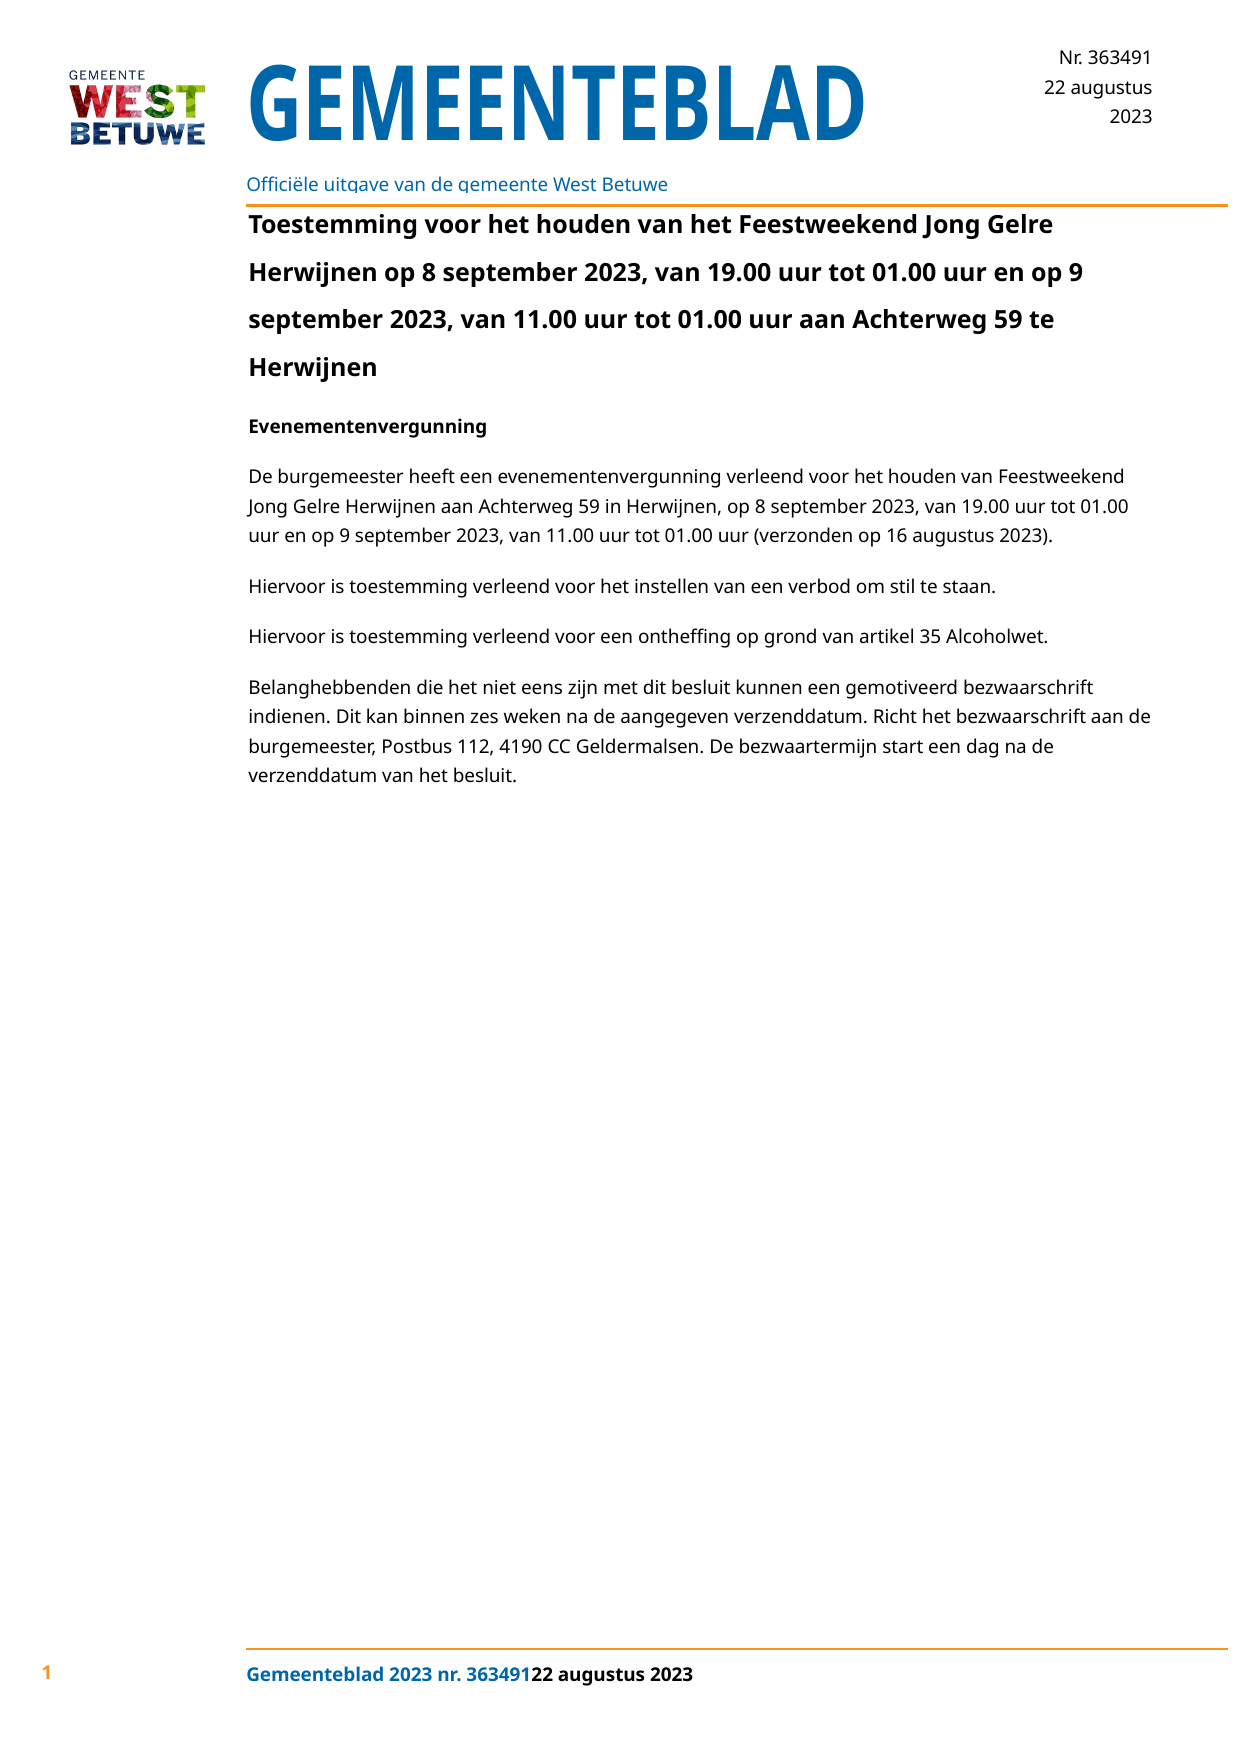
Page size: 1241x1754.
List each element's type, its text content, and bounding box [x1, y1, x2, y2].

text Evenementenvergunning [248, 413, 1152, 439]
text Hiervoor is toestemming verleend voor het instellen van een verbod om stil te staan. [248, 573, 1152, 599]
text Belanghebbenden die het niet eens zijn met dit besluit kunnen een gemotiveerd bezwaarschrift indienen. Dit kan binnen zes weken na de aangegeven verzenddatum. Richt het bezwaarschrift aan de burgemeester, Postbus 112, 4190 CC Geldermalsen. De bezwaartermijn start een dag na de verzenddatum van het besluit. [248, 674, 1152, 788]
text De burgemeester heeft een evenementenvergunning verleend voor het houden van Feestweekend Jong Gelre Herwijnen aan Achterweg 59 in Herwijnen, op 8 september 2023, van 19.00 uur tot 01.00 uur en op 9 september 2023, van 11.00 uur tot 01.00 uur (verzonden op 16 augustus 2023). [248, 463, 1152, 548]
picture [41, 47, 231, 172]
text Toestemming voor het houden van het Feestweekend Jong Gelre Herwijnen op 8 september 2023, van 19.00 uur tot 01.00 uur en op 9 september 2023, van 11.00 uur tot 01.00 uur aan Achterweg 59 te Herwijnen [248, 207, 1152, 384]
text Hiervoor is toestemming verleend voor een ontheffing op grond van artikel 35 Alcoholwet. [248, 623, 1152, 649]
